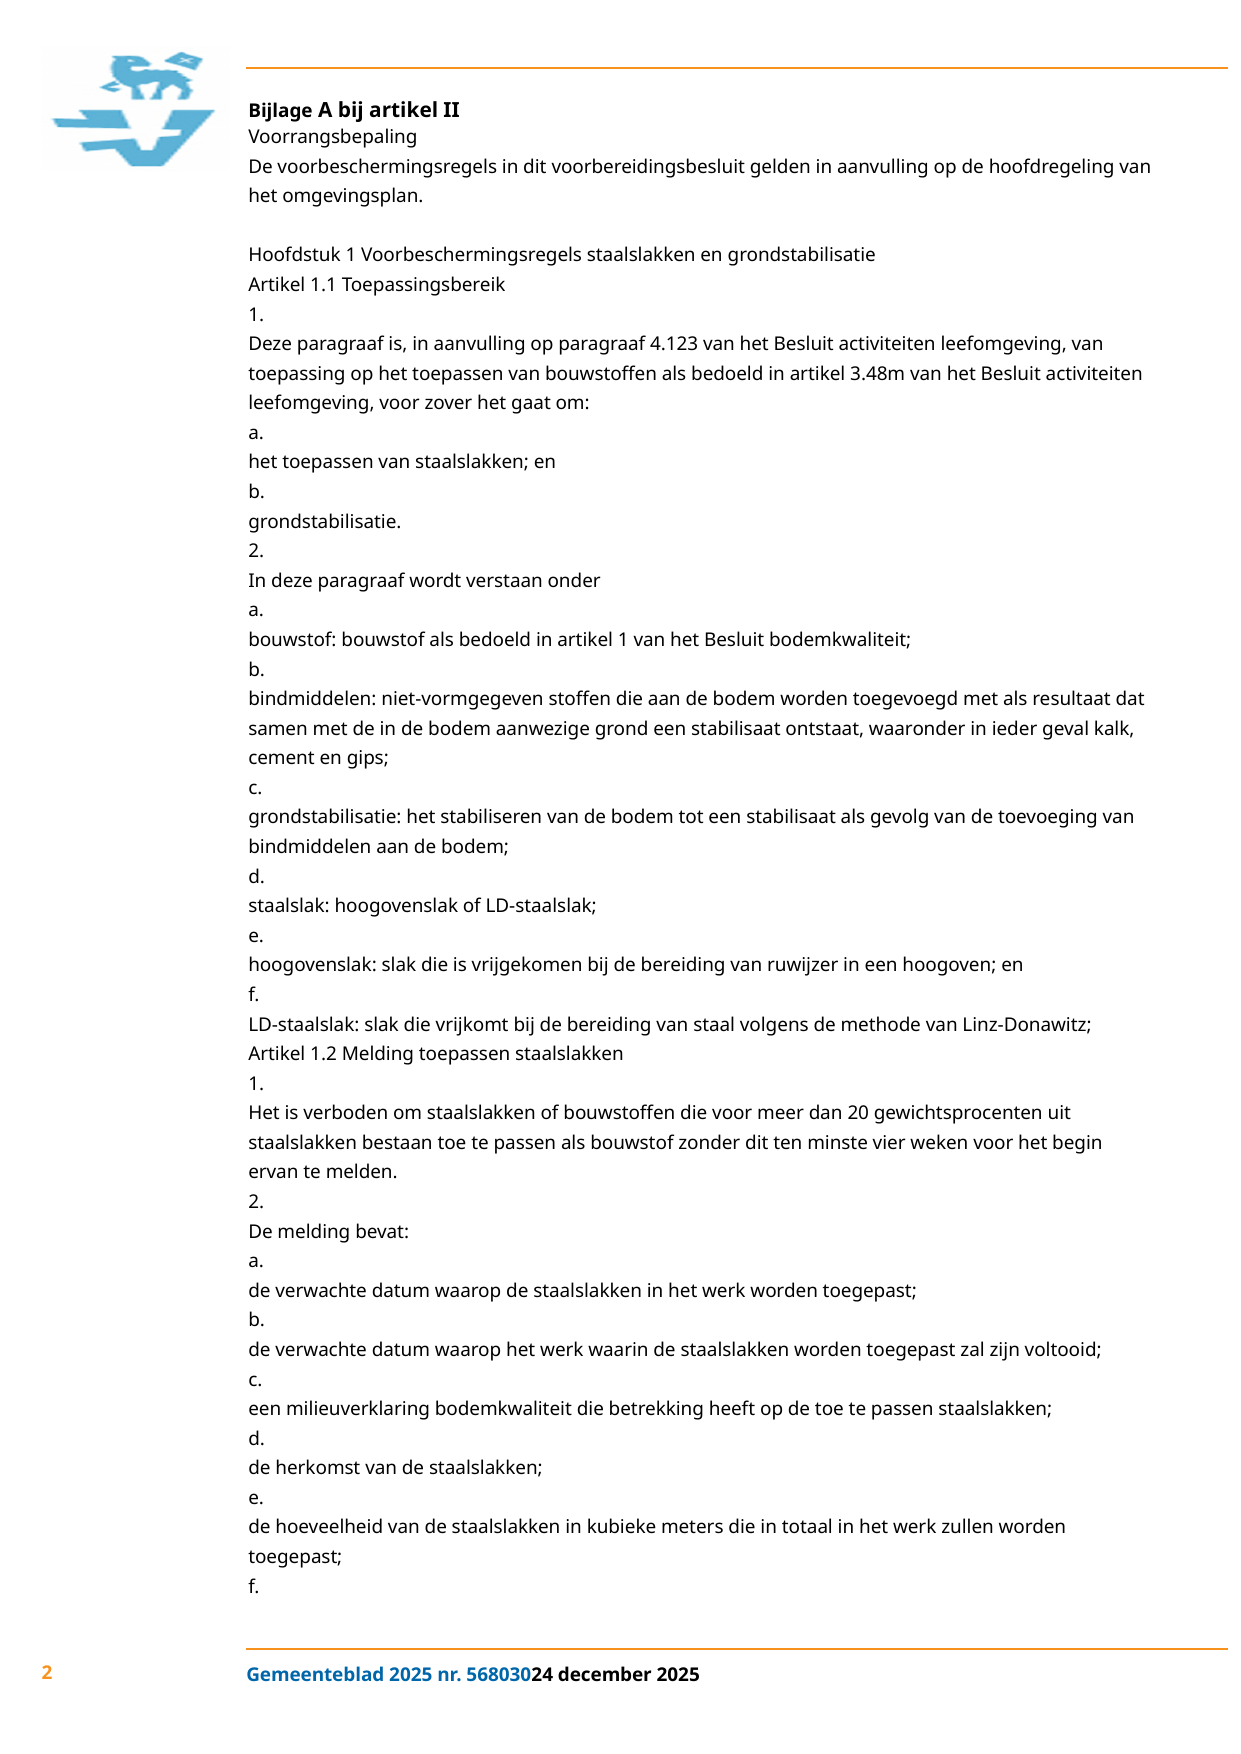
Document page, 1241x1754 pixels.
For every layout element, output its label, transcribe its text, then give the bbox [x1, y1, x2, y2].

text Het is verboden om staalslakken of bouwstoffen die voor meer dan 20 gewichtsprocenten uit staalslakken bestaan toe te passen als bouwstof zonder dit ten minste vier weken voor het begin ervan te melden. [248, 1099, 1152, 1184]
text hoogovenslak: slak die is vrijgekomen bij de bereiding van ruwijzer in een hoogoven; en [248, 952, 1152, 977]
text 1. [248, 301, 1152, 327]
text staalslak: hoogovenslak of LD-staalslak; [248, 892, 1152, 918]
text a. [248, 597, 1152, 622]
text de verwachte datum waarop het werk waarin de staalslakken worden toegepast zal zijn voltooid; [248, 1336, 1152, 1362]
text bindmiddelen: niet-vormgegeven stoffen die aan de bodem worden toegevoegd met als resultaat dat samen met de in de bodem aanwezige grond een stabilisaat ontstaat, waaronder in ieder geval kalk, cement en gips; [248, 685, 1152, 770]
text bouwstof: bouwstof als bedoeld in artikel 1 van het Besluit bodemkwaliteit; [248, 626, 1152, 652]
text Artikel 1.1 Toepassingsbereik [248, 271, 1152, 297]
text Artikel 1.2 Melding toepassen staalslakken [248, 1040, 1152, 1066]
text b. [248, 1307, 1152, 1332]
text Voorrangsbepaling [248, 123, 1152, 149]
text f. [248, 981, 1152, 1007]
text f. [248, 1573, 1152, 1599]
text 1. [248, 1070, 1152, 1096]
text grondstabilisatie: het stabiliseren van de bodem tot een stabilisaat als gevolg van de toevoeging van bindmiddelen aan de bodem; [248, 804, 1152, 859]
text c. [248, 1366, 1152, 1392]
text het toepassen van staalslakken; en [248, 449, 1152, 474]
text 2. [248, 537, 1152, 563]
text a. [248, 1247, 1152, 1273]
text Bijlage A bij artikel II [248, 95, 1152, 123]
text e. [248, 922, 1152, 948]
text b. [248, 478, 1152, 504]
text een milieuverklaring bodemkwaliteit die betrekking heeft op de toe te passen staalslakken; [248, 1395, 1152, 1421]
text d. [248, 1425, 1152, 1451]
text De melding bevat: [248, 1218, 1152, 1244]
text grondstabilisatie. [248, 508, 1152, 534]
text Deze paragraaf is, in aanvulling op paragraaf 4.123 van het Besluit activiteiten leefomgeving, van toepassing op het toepassen van bouwstoffen als bedoeld in artikel 3.48m van het Besluit activiteiten leefomgeving, voor zover het gaat om: [248, 330, 1152, 415]
text De voorbeschermingsregels in dit voorbereidingsbesluit gelden in aanvulling op de hoofdregeling van het omgevingsplan. [248, 153, 1152, 208]
text Hoofdstuk 1 Voorbeschermingsregels staalslakken en grondstabilisatie [248, 242, 1152, 267]
text de verwachte datum waarop de staalslakken in het werk worden toegepast; [248, 1277, 1152, 1303]
text c. [248, 774, 1152, 800]
text LD-staalslak: slak die vrijkomt bij de bereiding van staal volgens de methode van Linz-Donawitz; [248, 1011, 1152, 1037]
text In deze paragraaf wordt verstaan onder [248, 567, 1152, 593]
text e. [248, 1484, 1152, 1510]
text de herkomst van de staalslakken; [248, 1454, 1152, 1480]
picture [41, 47, 231, 172]
text de hoeveelheid van de staalslakken in kubieke meters die in totaal in het werk zullen worden toegepast; [248, 1514, 1152, 1569]
text b. [248, 656, 1152, 682]
text 2. [248, 1188, 1152, 1214]
text d. [248, 863, 1152, 889]
text a. [248, 419, 1152, 445]
